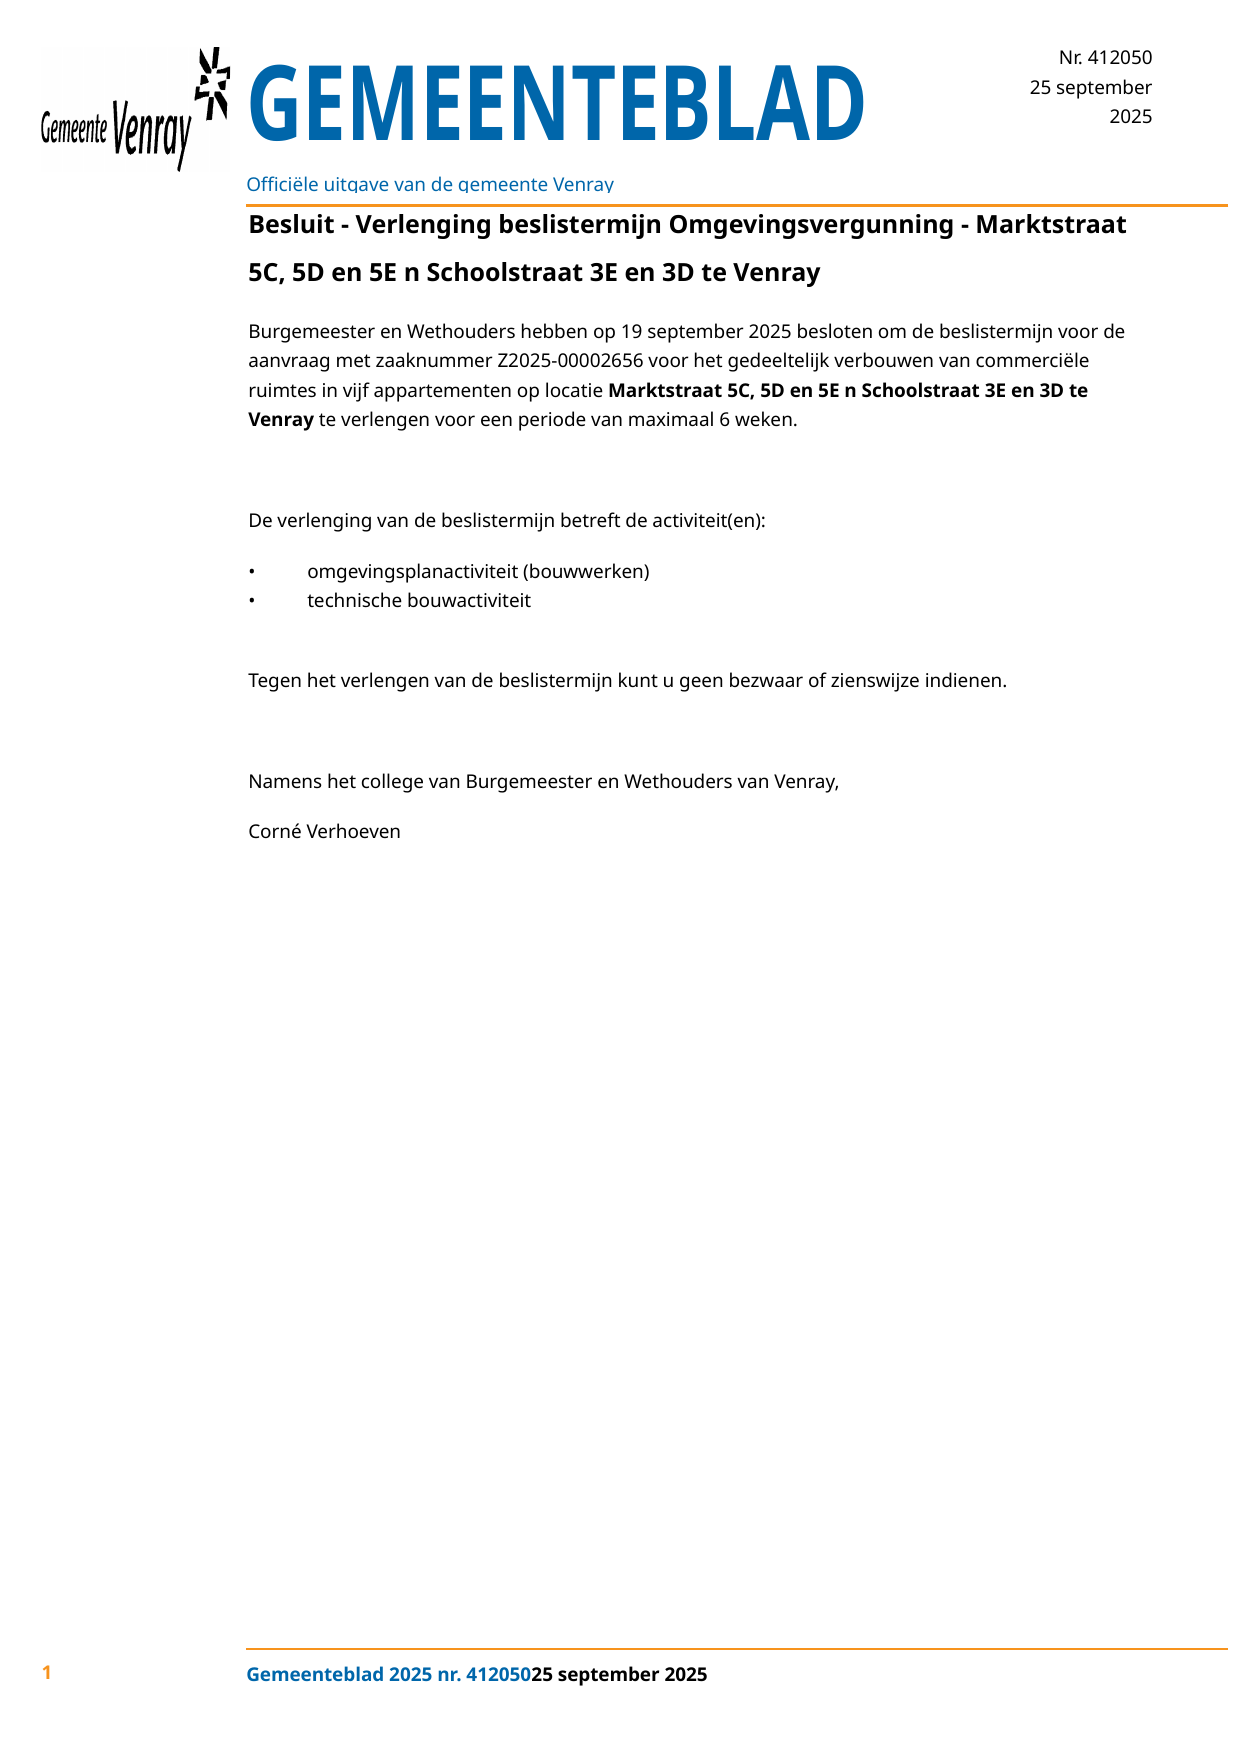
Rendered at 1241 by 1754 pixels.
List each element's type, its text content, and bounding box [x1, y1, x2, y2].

text Corné Verhoeven [248, 819, 1152, 844]
text De verlenging van de beslistermijn betreft de activiteit(en): [248, 507, 1152, 533]
list omgevingsplanactiviteit (bouwwerken) [248, 558, 1152, 584]
text Tegen het verlengen van de beslistermijn kunt u geen bezwaar of zienswijze indienen. [248, 667, 1152, 693]
text Namens het college van Burgemeester en Wethouders van Venray, [248, 768, 1152, 794]
picture [41, 47, 231, 172]
text Besluit - Verlenging beslistermijn Omgevingsvergunning - Marktstraat 5C, 5D en 5E n Schoolstraat 3E en 3D te Venray [248, 207, 1152, 288]
list technische bouwactiviteit [248, 587, 1152, 613]
text Burgemeester en Wethouders hebben op 19 september 2025 besloten om de beslistermijn voor de aanvraag met zaaknummer Z2025-00002656 voor het gedeeltelijk verbouwen van commerciële ruimtes in vijf appartementen op locatie Marktstraat 5C, 5D en 5E n Schoolstraat 3E en 3D te Venray te verlengen voor een periode van maximaal 6 weken. [248, 318, 1152, 432]
